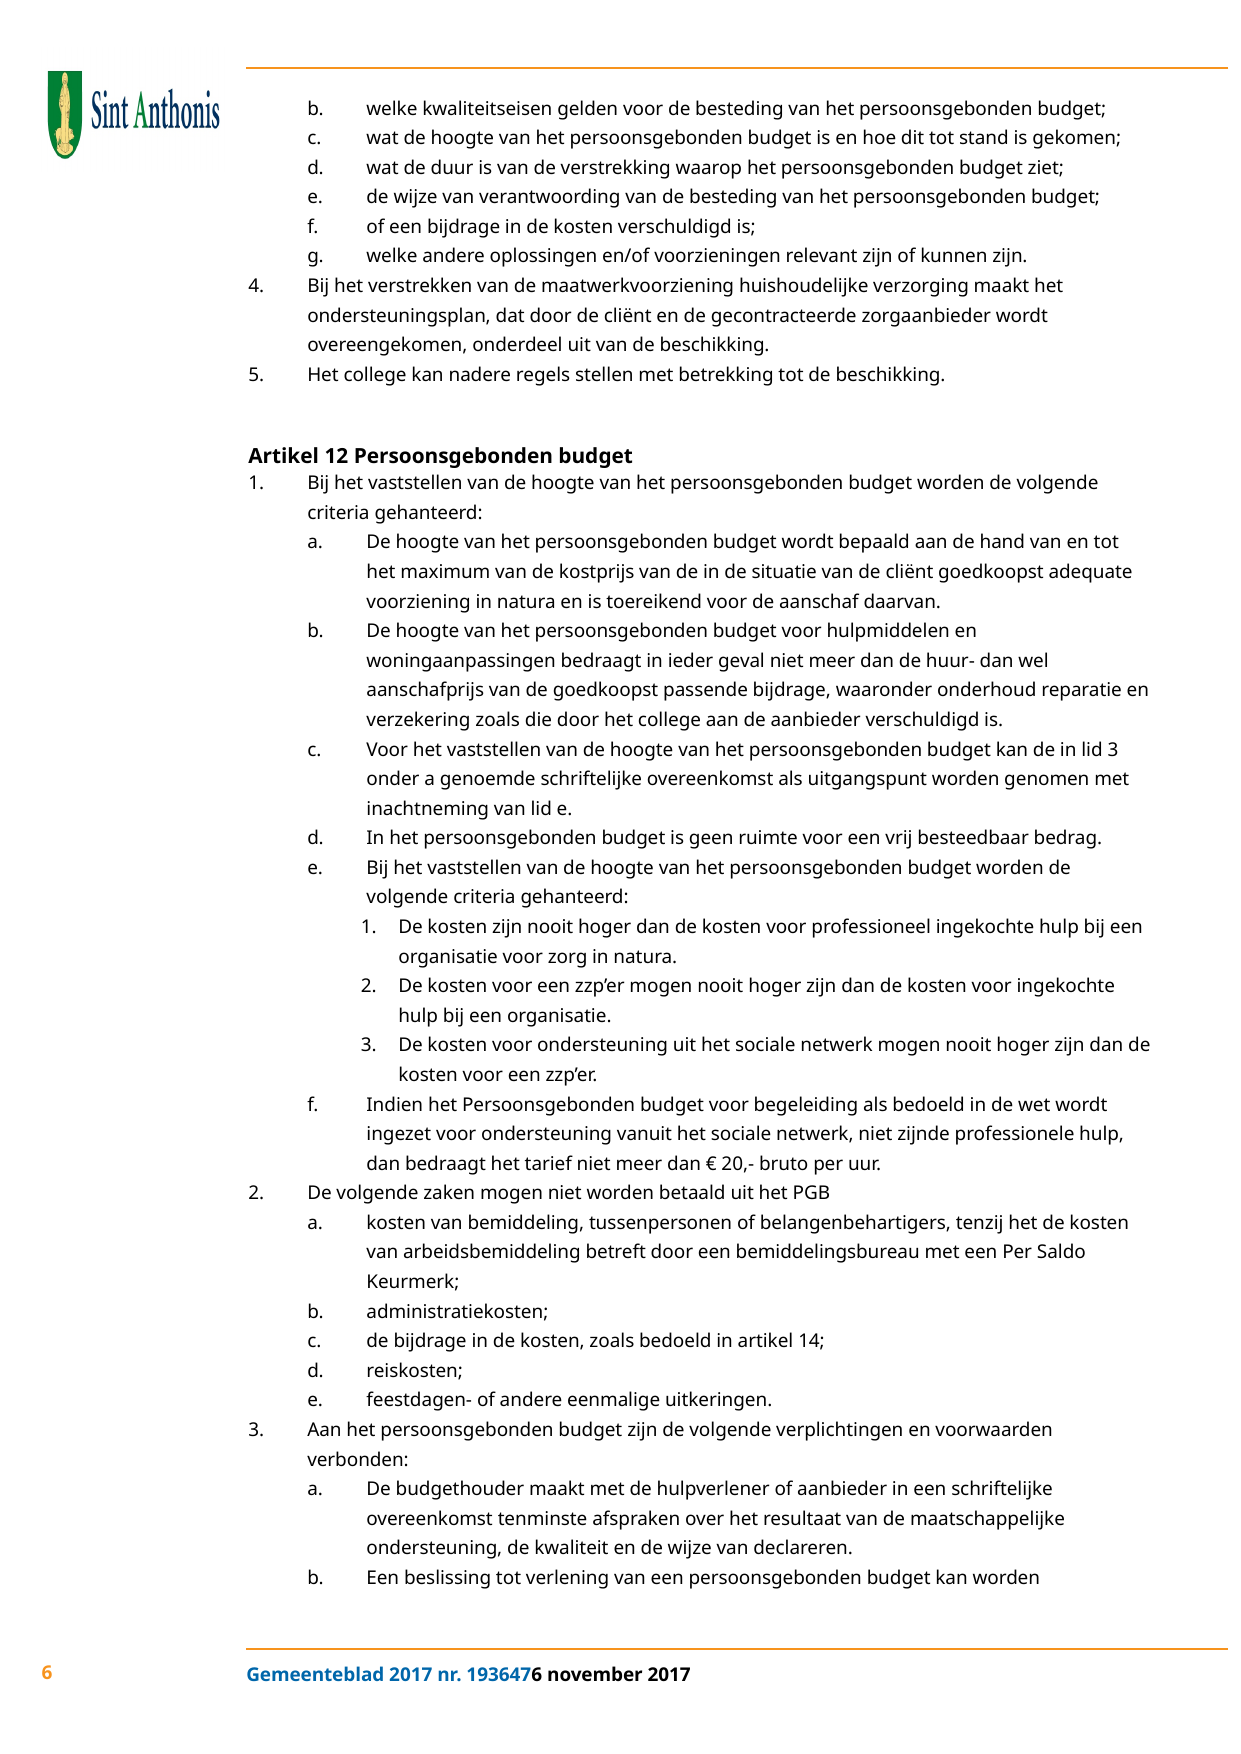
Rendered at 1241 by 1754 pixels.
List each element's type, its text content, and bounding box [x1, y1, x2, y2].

list De hoogte van het persoonsgebonden budget wordt bepaald aan de hand van en tot het maximum van de kostprijs van de in de situatie van de cliënt goedkoopst adequate voorziening in natura en is toereikend voor de aanschaf daarvan. [307, 529, 1152, 613]
text Artikel 12 Persoonsgebonden budget [248, 441, 1152, 469]
list of een bijdrage in de kosten verschuldigd is; [307, 213, 1152, 239]
list de wijze van verantwoording van de besteding van het persoonsgebonden budget; [307, 183, 1152, 209]
list wat de duur is van de verstrekking waarop het persoonsgebonden budget ziet; [307, 154, 1152, 180]
list welke kwaliteitseisen gelden voor de besteding van het persoonsgebonden budget; [307, 95, 1152, 121]
list In het persoonsgebonden budget is geen ruimte voor een vrij besteedbaar bedrag. [307, 824, 1152, 850]
list Bij het vaststellen van de hoogte van het persoonsgebonden budget worden de volgende criteria gehanteerd: [248, 469, 1152, 525]
list Een beslissing tot verlening van een persoonsgebonden budget kan worden [307, 1564, 1152, 1590]
list Bij het verstrekken van de maatwerkvoorziening huishoudelijke verzorging maakt het ondersteuningsplan, dat door de cliënt en de gecontracteerde zorgaanbieder wordt overeengekomen, onderdeel uit van de beschikking. [248, 272, 1152, 357]
picture [41, 47, 231, 172]
list De budgethouder maakt met de hulpverlener of aanbieder in een schriftelijke overeenkomst tenminste afspraken over het resultaat van de maatschappelijke ondersteuning, de kwaliteit en de wijze van declareren. [307, 1475, 1152, 1560]
list feestdagen- of andere eenmalige uitkeringen. [307, 1387, 1152, 1412]
list reiskosten; [307, 1357, 1152, 1383]
list Het college kan nadere regels stellen met betrekking tot de beschikking. [248, 361, 1152, 387]
list De hoogte van het persoonsgebonden budget voor hulpmiddelen en woningaanpassingen bedraagt in ieder geval niet meer dan de huur- dan wel aanschafprijs van de goedkoopst passende bijdrage, waaronder onderhoud reparatie en verzekering zoals die door het college aan de aanbieder verschuldigd is. [307, 617, 1152, 732]
list wat de hoogte van het persoonsgebonden budget is en hoe dit tot stand is gekomen; [307, 124, 1152, 150]
list administratiekosten; [307, 1298, 1152, 1323]
list De volgende zaken mogen niet worden betaald uit het PGB [248, 1179, 1152, 1205]
list De kosten voor een zzp’er mogen nooit hoger zijn dan de kosten voor ingekochte hulp bij een organisatie. [361, 972, 1152, 1028]
list De kosten voor ondersteuning uit het sociale netwerk mogen nooit hoger zijn dan de kosten voor een zzp’er. [361, 1032, 1152, 1087]
list de bijdrage in de kosten, zoals bedoeld in artikel 14; [307, 1327, 1152, 1353]
list Voor het vaststellen van de hoogte van het persoonsgebonden budget kan de in lid 3 onder a genoemde schriftelijke overeenkomst als uitgangspunt worden genomen met inachtneming van lid e. [307, 736, 1152, 821]
list De kosten zijn nooit hoger dan de kosten voor professioneel ingekochte hulp bij een organisatie voor zorg in natura. [361, 913, 1152, 968]
list Bij het vaststellen van de hoogte van het persoonsgebonden budget worden de volgende criteria gehanteerd: [307, 854, 1152, 909]
list welke andere oplossingen en/of voorzieningen relevant zijn of kunnen zijn. [307, 243, 1152, 268]
list Indien het Persoonsgebonden budget voor begeleiding als bedoeld in de wet wordt ingezet voor ondersteuning vanuit het sociale netwerk, niet zijnde professionele hulp, dan bedraagt het tarief niet meer dan € 20,- bruto per uur. [307, 1091, 1152, 1176]
list kosten van bemiddeling, tussenpersonen of belangenbehartigers, tenzij het de kosten van arbeidsbemiddeling betreft door een bemiddelingsbureau met een Per Saldo Keurmerk; [307, 1209, 1152, 1294]
list Aan het persoonsgebonden budget zijn de volgende verplichtingen en voorwaarden verbonden: [248, 1416, 1152, 1471]
